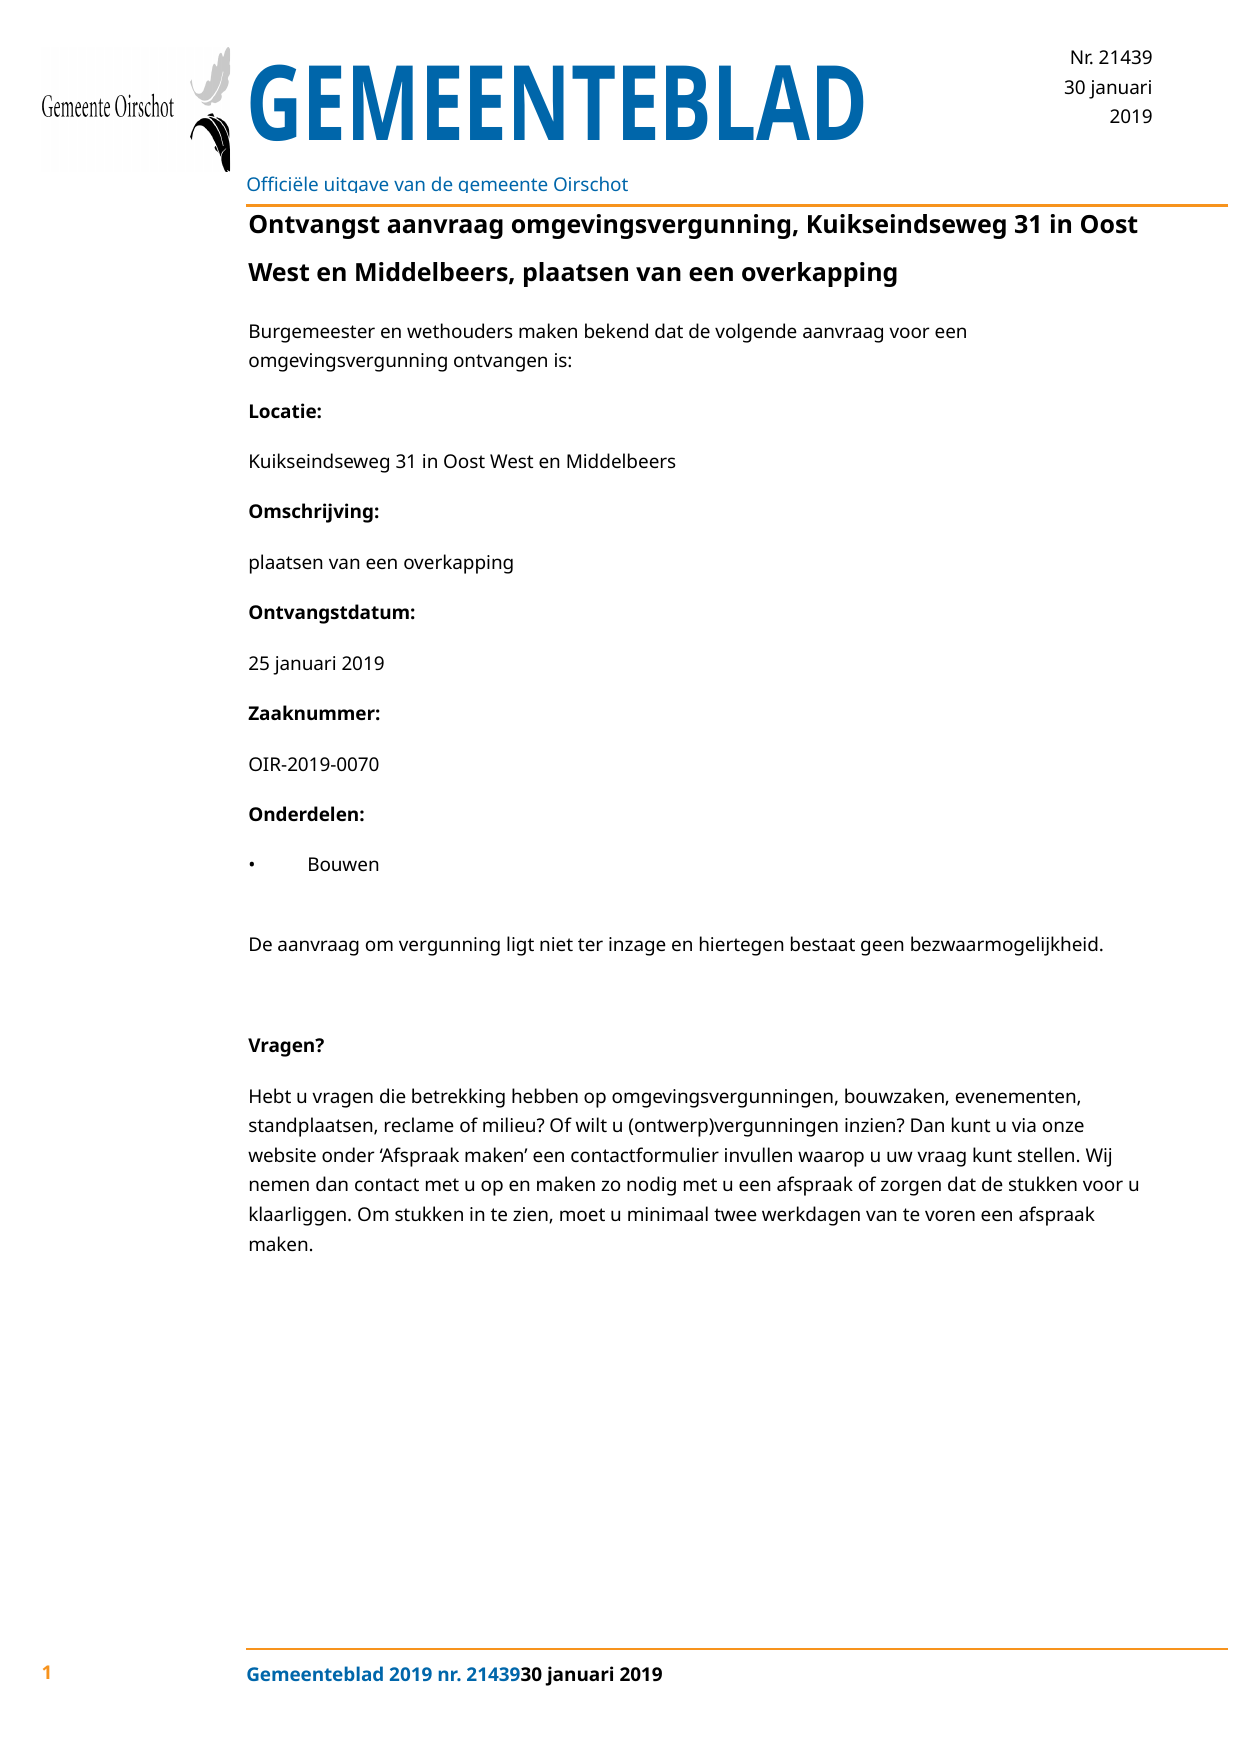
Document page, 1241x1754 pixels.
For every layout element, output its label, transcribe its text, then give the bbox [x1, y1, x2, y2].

text Hebt u vragen die betrekking hebben op omgevingsvergunningen, bouwzaken, evenementen, standplaatsen, reclame of milieu? Of wilt u (ontwerp)vergunningen inzien? Dan kunt u via onze website onder ‘Afspraak maken’ een contactformulier invullen waarop u uw vraag kunt stellen. Wij nemen dan contact met u op en maken zo nodig met u een afspraak of zorgen dat de stukken voor u klaarliggen. Om stukken in te zien, moet u minimaal twee werkdagen van te voren een afspraak maken. [248, 1083, 1152, 1257]
text Vragen? [248, 1032, 1152, 1058]
text Locatie: [248, 398, 1152, 424]
text Zaaknummer: [248, 700, 1152, 726]
text Onderdelen: [248, 801, 1152, 827]
text Kuikseindseweg 31 in Oost West en Middelbeers [248, 448, 1152, 474]
text Burgemeester en wethouders maken bekend dat de volgende aanvraag voor een omgevingsvergunning ontvangen is: [248, 318, 1152, 373]
text Omschrijving: [248, 499, 1152, 524]
text De aanvraag om vergunning ligt niet ter inzage en hiertegen bestaat geen bezwaarmogelijkheid. [248, 932, 1152, 957]
text 25 januari 2019 [248, 650, 1152, 676]
text Ontvangstdatum: [248, 599, 1152, 625]
text plaatsen van een overkapping [248, 549, 1152, 575]
list Bouwen [248, 852, 1152, 877]
text Ontvangst aanvraag omgevingsvergunning, Kuikseindseweg 31 in Oost West en Middelbeers, plaatsen van een overkapping [248, 207, 1152, 288]
text OIR-2019-0070 [248, 751, 1152, 777]
picture [41, 47, 231, 172]
